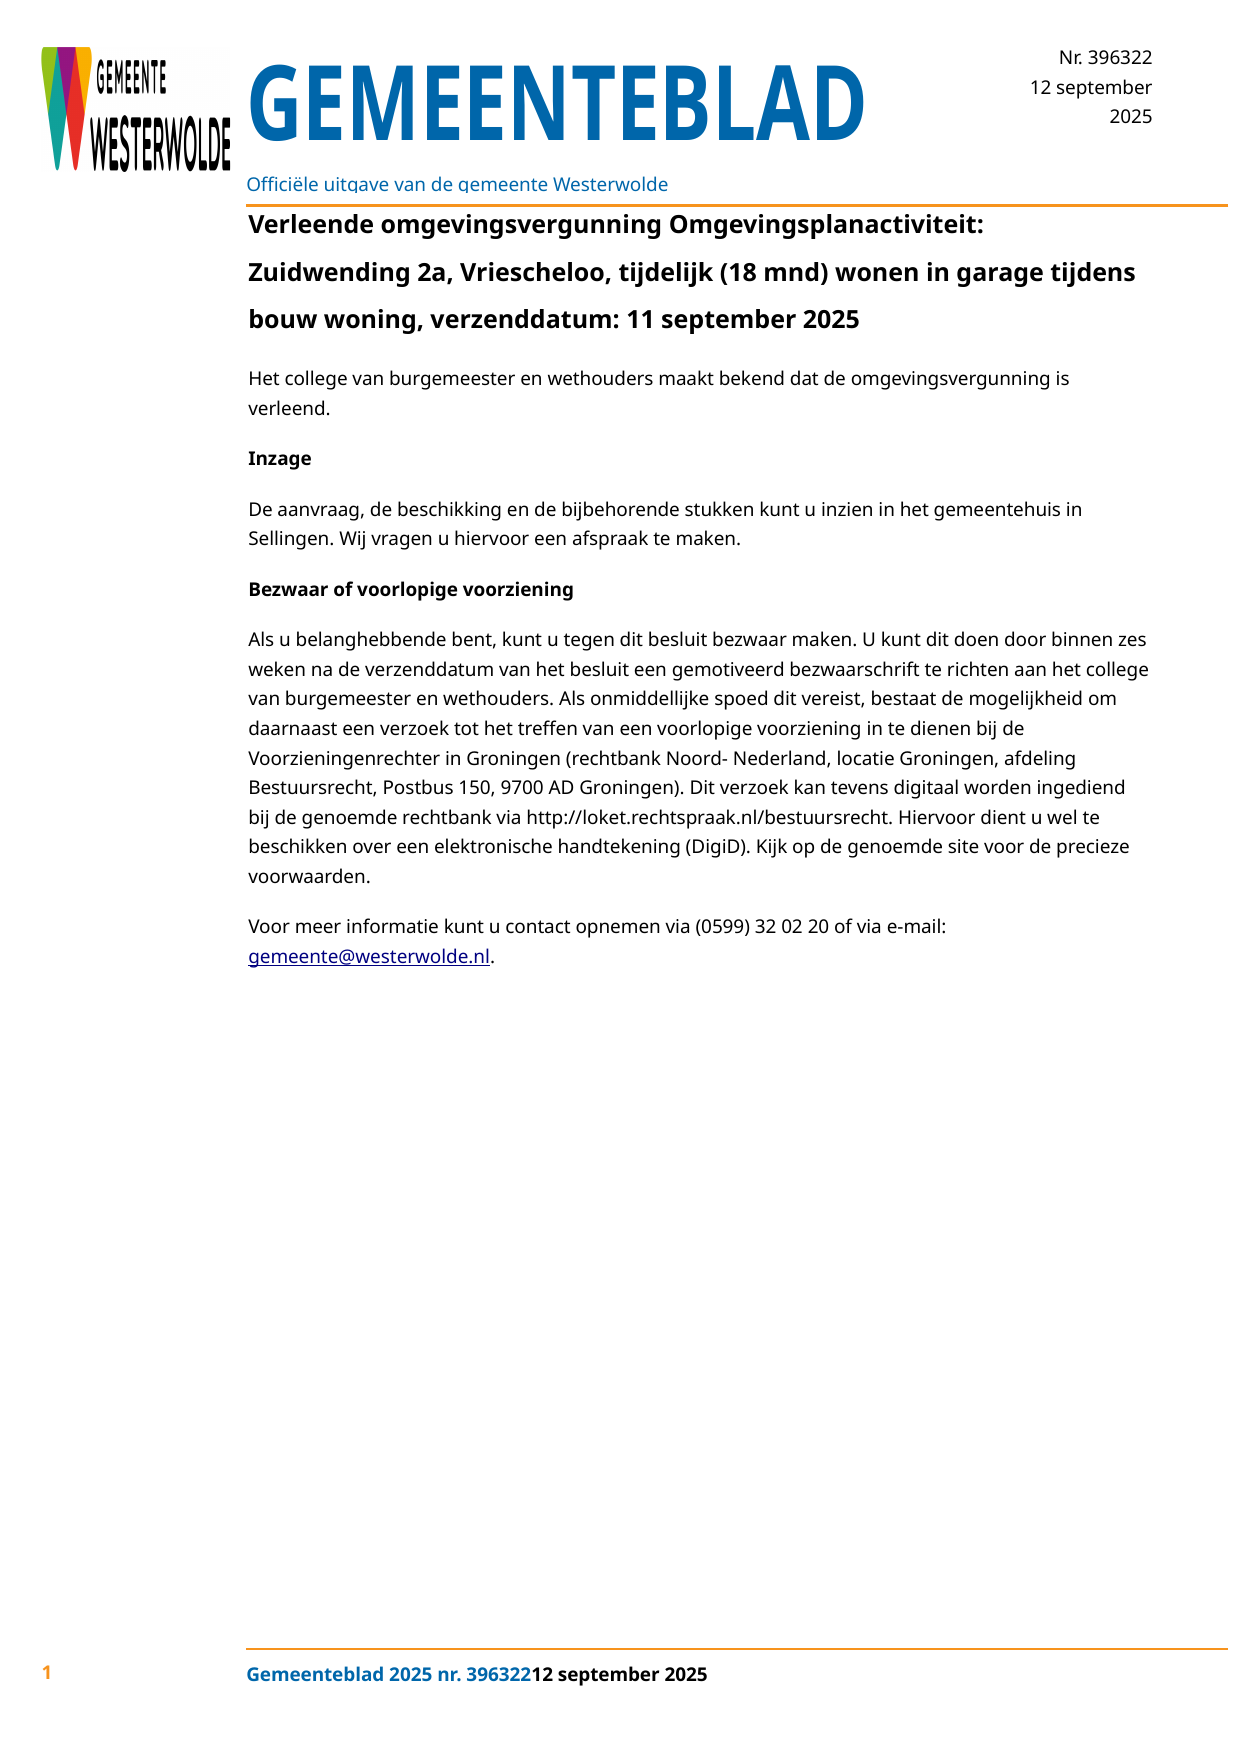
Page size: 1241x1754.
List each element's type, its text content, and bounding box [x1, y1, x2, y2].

text Inzage [248, 446, 1152, 471]
text Als u belanghebbende bent, kunt u tegen dit besluit bezwaar maken. U kunt dit doen door binnen zes weken na de verzenddatum van het besluit een gemotiveerd bezwaarschrift te richten aan het college van burgemeester en wethouders. Als onmiddellijke spoed dit vereist, bestaat de mogelijkheid om daarnaast een verzoek tot het treffen van een voorlopige voorziening in te dienen bij de Voorzieningenrechter in Groningen (rechtbank Noord- Nederland, locatie Groningen, afdeling Bestuursrecht, Postbus 150, 9700 AD Groningen). Dit verzoek kan tevens digitaal worden ingediend bij de genoemde rechtbank via http://loket.rechtspraak.nl/bestuursrecht. Hiervoor dient u wel te beschikken over een elektronische handtekening (DigiD). Kijk op de genoemde site voor de precieze voorwaarden. [248, 626, 1152, 889]
text Voor meer informatie kunt u contact opnemen via (0599) 32 02 20 of via e-mail: gemeente@westerwolde.nl. [248, 913, 1152, 969]
picture [41, 47, 231, 172]
text Het college van burgemeester en wethouders maakt bekend dat de omgevingsvergunning is verleend. [248, 366, 1152, 421]
text De aanvraag, de beschikking en de bijbehorende stukken kunt u inzien in het gemeentehuis in Sellingen. Wij vragen u hiervoor een afspraak te maken. [248, 496, 1152, 551]
text Verleende omgevingsvergunning Omgevingsplanactiviteit: Zuidwending 2a, Vriescheloo, tijdelijk (18 mnd) wonen in garage tijdens bouw woning, verzenddatum: 11 september 2025 [248, 207, 1152, 336]
text Bezwaar of voorlopige voorziening [248, 576, 1152, 602]
